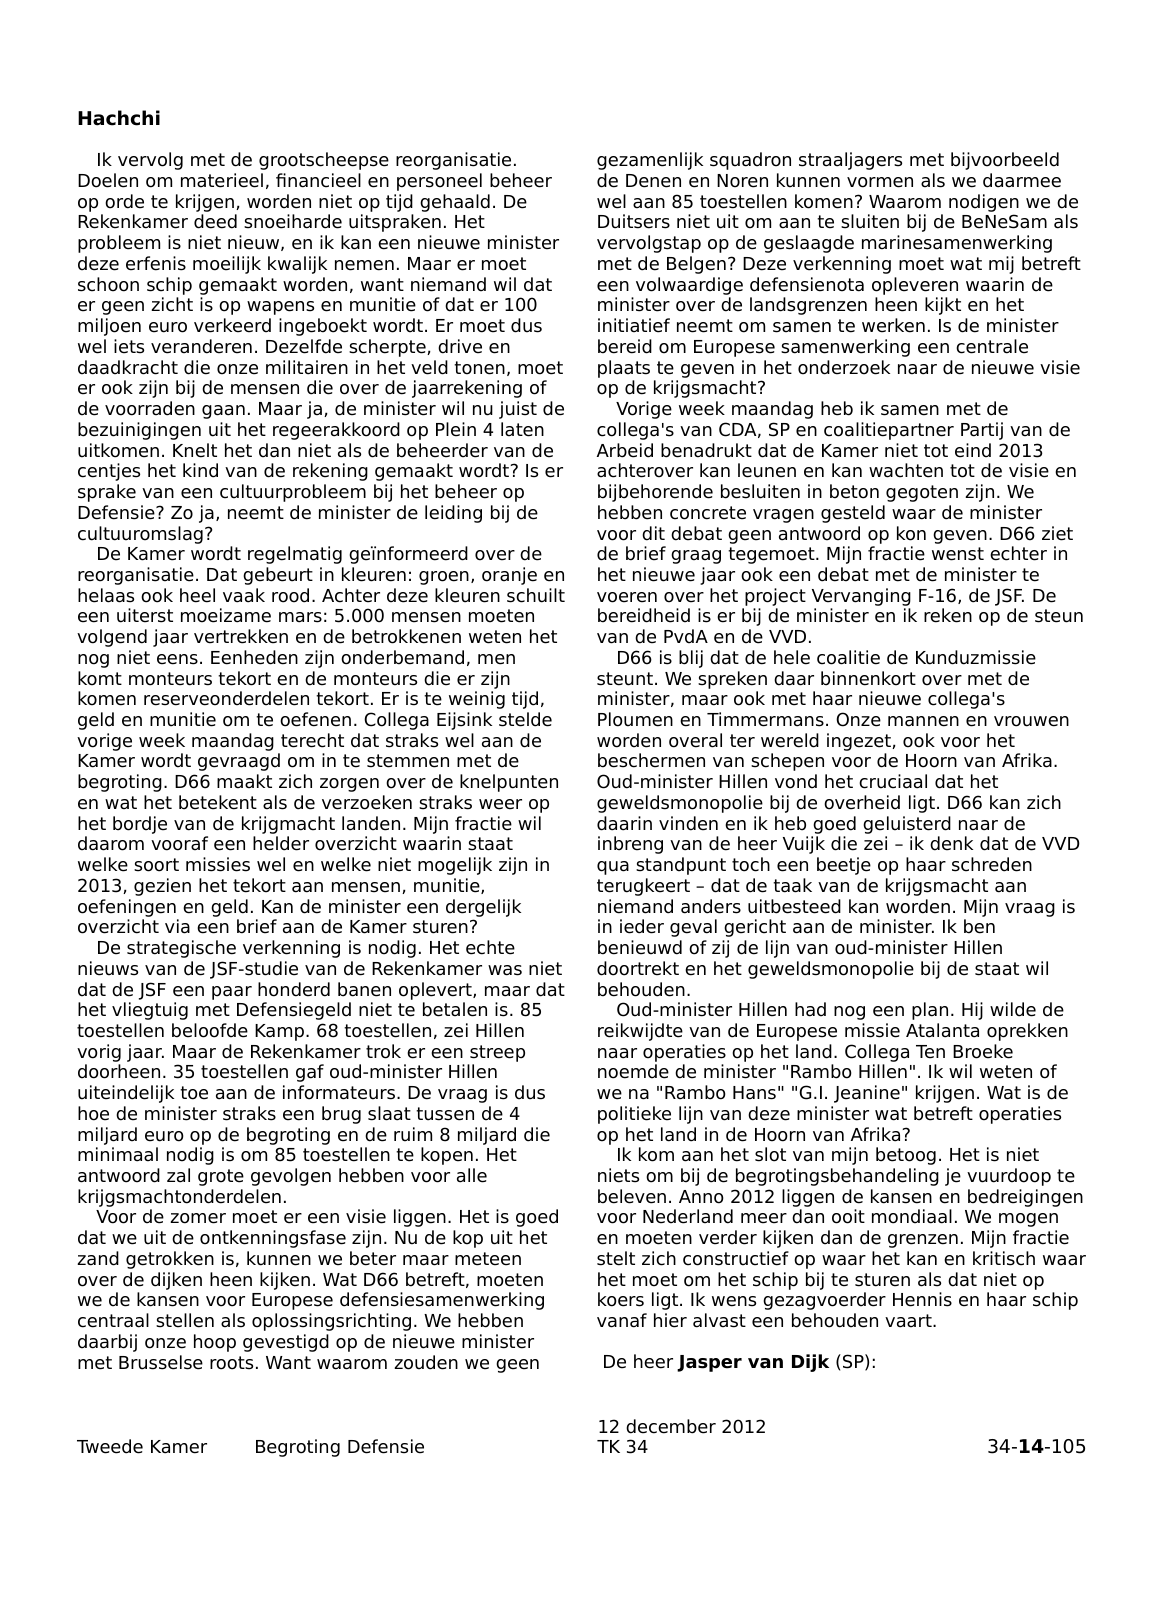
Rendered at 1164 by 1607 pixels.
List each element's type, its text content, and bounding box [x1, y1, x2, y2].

text De heer Jasper van Dijk (SP): [596, 1352, 1087, 1372]
text Vorige week maandag heb ik samen met de collega's van CDA, SP en coalitiepartner Partij van de Arbeid benadrukt dat de Kamer niet tot eind 2013 achterover kan leunen en kan wachten tot de visie en bijbehorende besluiten in beton gegoten zijn. We hebben concrete vragen gesteld waar de minister voor dit debat geen antwoord op kon geven. D66 ziet de brief graag tegemoet. Mijn fractie wenst echter in het nieuwe jaar ook een debat met de minister te voeren over het project Vervanging F-16, de JSF. De bereidheid is er bij de minister en ik reken op de steun van de PvdA en de VVD. [596, 399, 1087, 648]
text Ik vervolg met de grootscheepse reorganisatie. Doelen om materieel, financieel en personeel beheer op orde te krijgen, worden niet op tijd gehaald. De Rekenkamer deed snoeiharde uitspraken. Het probleem is niet nieuw, en ik kan een nieuwe minister deze erfenis moeilijk kwalijk nemen. Maar er moet schoon schip gemaakt worden, want niemand wil dat er geen zicht is op wapens en munitie of dat er 100 miljoen euro verkeerd ingeboekt wordt. Er moet dus wel iets veranderen. Dezelfde scherpte, drive en daadkracht die onze militairen in het veld tonen, moet er ook zijn bij de mensen die over de jaarrekening of de voorraden gaan. Maar ja, de minister wil nu juist de bezuinigingen uit het regeerakkoord op Plein 4 laten uitkomen. Knelt het dan niet als de beheerder van de centjes het kind van de rekening gemaakt wordt? Is er sprake van een cultuurprobleem bij het beheer op Defensie? Zo ja, neemt de minister de leiding bij de cultuuromslag? [77, 150, 567, 544]
text De Kamer wordt regelmatig geïnformeerd over de reorganisatie. Dat gebeurt in kleuren: groen, oranje en helaas ook heel vaak rood. Achter deze kleuren schuilt een uiterst moeizame mars: 5.000 mensen moeten volgend jaar vertrekken en de betrokkenen weten het nog niet eens. Eenheden zijn onderbemand, men komt monteurs tekort en de monteurs die er zijn komen reserveonderdelen tekort. Er is te weinig tijd, geld en munitie om te oefenen. Collega Eijsink stelde vorige week maandag terecht dat straks wel aan de Kamer wordt gevraagd om in te stemmen met de begroting. D66 maakt zich zorgen over de knelpunten en wat het betekent als de verzoeken straks weer op het bordje van de krijgmacht landen. Mijn fractie wil daarom vooraf een helder overzicht waarin staat welke soort missies wel en welke niet mogelijk zijn in 2013, gezien het tekort aan mensen, munitie, oefeningen en geld. Kan de minister een dergelijk overzicht via een brief aan de Kamer sturen? [77, 544, 567, 938]
text D66 is blij dat de hele coalitie de Kunduzmissie steunt. We spreken daar binnenkort over met de minister, maar ook met haar nieuwe collega's Ploumen en Timmermans. Onze mannen en vrouwen worden overal ter wereld ingezet, ook voor het beschermen van schepen voor de Hoorn van Afrika. Oud-minister Hillen vond het cruciaal dat het geweldsmonopolie bij de overheid ligt. D66 kan zich daarin vinden en ik heb goed geluisterd naar de inbreng van de heer Vuijk die zei – ik denk dat de VVD qua standpunt toch een beetje op haar schreden terugkeert – dat de taak van de krijgsmacht aan niemand anders uitbesteed kan worden. Mijn vraag is in ieder geval gericht aan de minister. Ik ben benieuwd of zij de lijn van oud-minister Hillen doortrekt en het geweldsmonopolie bij de staat wil behouden. [596, 648, 1087, 1000]
text Oud-minister Hillen had nog een plan. Hij wilde de reikwijdte van de Europese missie Atalanta oprekken naar operaties op het land. Collega Ten Broeke noemde de minister "Rambo Hillen". Ik wil weten of we na "Rambo Hans" "G.I. Jeanine" krijgen. Wat is de politieke lijn van deze minister wat betreft operaties op het land in de Hoorn van Afrika? [596, 1000, 1087, 1145]
text Voor de zomer moet er een visie liggen. Het is goed dat we uit de ontkenningsfase zijn. Nu de kop uit het zand getrokken is, kunnen we beter maar meteen over de dijken heen kijken. Wat D66 betreft, moeten we de kansen voor Europese defensiesamenwerking centraal stellen als oplossingsrichting. We hebben daarbij onze hoop gevestigd op de nieuwe minister met Brusselse roots. Want waarom zouden we geen [77, 1207, 567, 1373]
text gezamenlijk squadron straaljagers met bijvoorbeeld de Denen en Noren kunnen vormen als we daarmee wel aan 85 toestellen komen? Waarom nodigen we de Duitsers niet uit om aan te sluiten bij de BeNeSam als vervolgstap op de geslaagde marinesamenwerking met de Belgen? Deze verkenning moet wat mij betreft een volwaardige defensienota opleveren waarin de minister over de landsgrenzen heen kijkt en het initiatief neemt om samen te werken. Is de minister bereid om Europese samenwerking een centrale plaats te geven in het onderzoek naar de nieuwe visie op de krijgsmacht? [596, 150, 1087, 399]
text De strategische verkenning is nodig. Het echte nieuws van de JSF-studie van de Rekenkamer was niet dat de JSF een paar honderd banen oplevert, maar dat het vliegtuig met Defensiegeld niet te betalen is. 85 toestellen beloofde Kamp. 68 toestellen, zei Hillen vorig jaar. Maar de Rekenkamer trok er een streep doorheen. 35 toestellen gaf oud-minister Hillen uiteindelijk toe aan de informateurs. De vraag is dus hoe de minister straks een brug slaat tussen de 4 miljard euro op de begroting en de ruim 8 miljard die minimaal nodig is om 85 toestellen te kopen. Het antwoord zal grote gevolgen hebben voor alle krijgsmachtonderdelen. [77, 938, 567, 1207]
text Ik kom aan het slot van mijn betoog. Het is niet niets om bij de begrotingsbehandeling je vuurdoop te beleven. Anno 2012 liggen de kansen en bedreigingen voor Nederland meer dan ooit mondiaal. We mogen en moeten verder kijken dan de grenzen. Mijn fractie stelt zich constructief op waar het kan en kritisch waar het moet om het schip bij te sturen als dat niet op koers ligt. Ik wens gezagvoerder Hennis en haar schip vanaf hier alvast een behouden vaart. [596, 1145, 1087, 1332]
